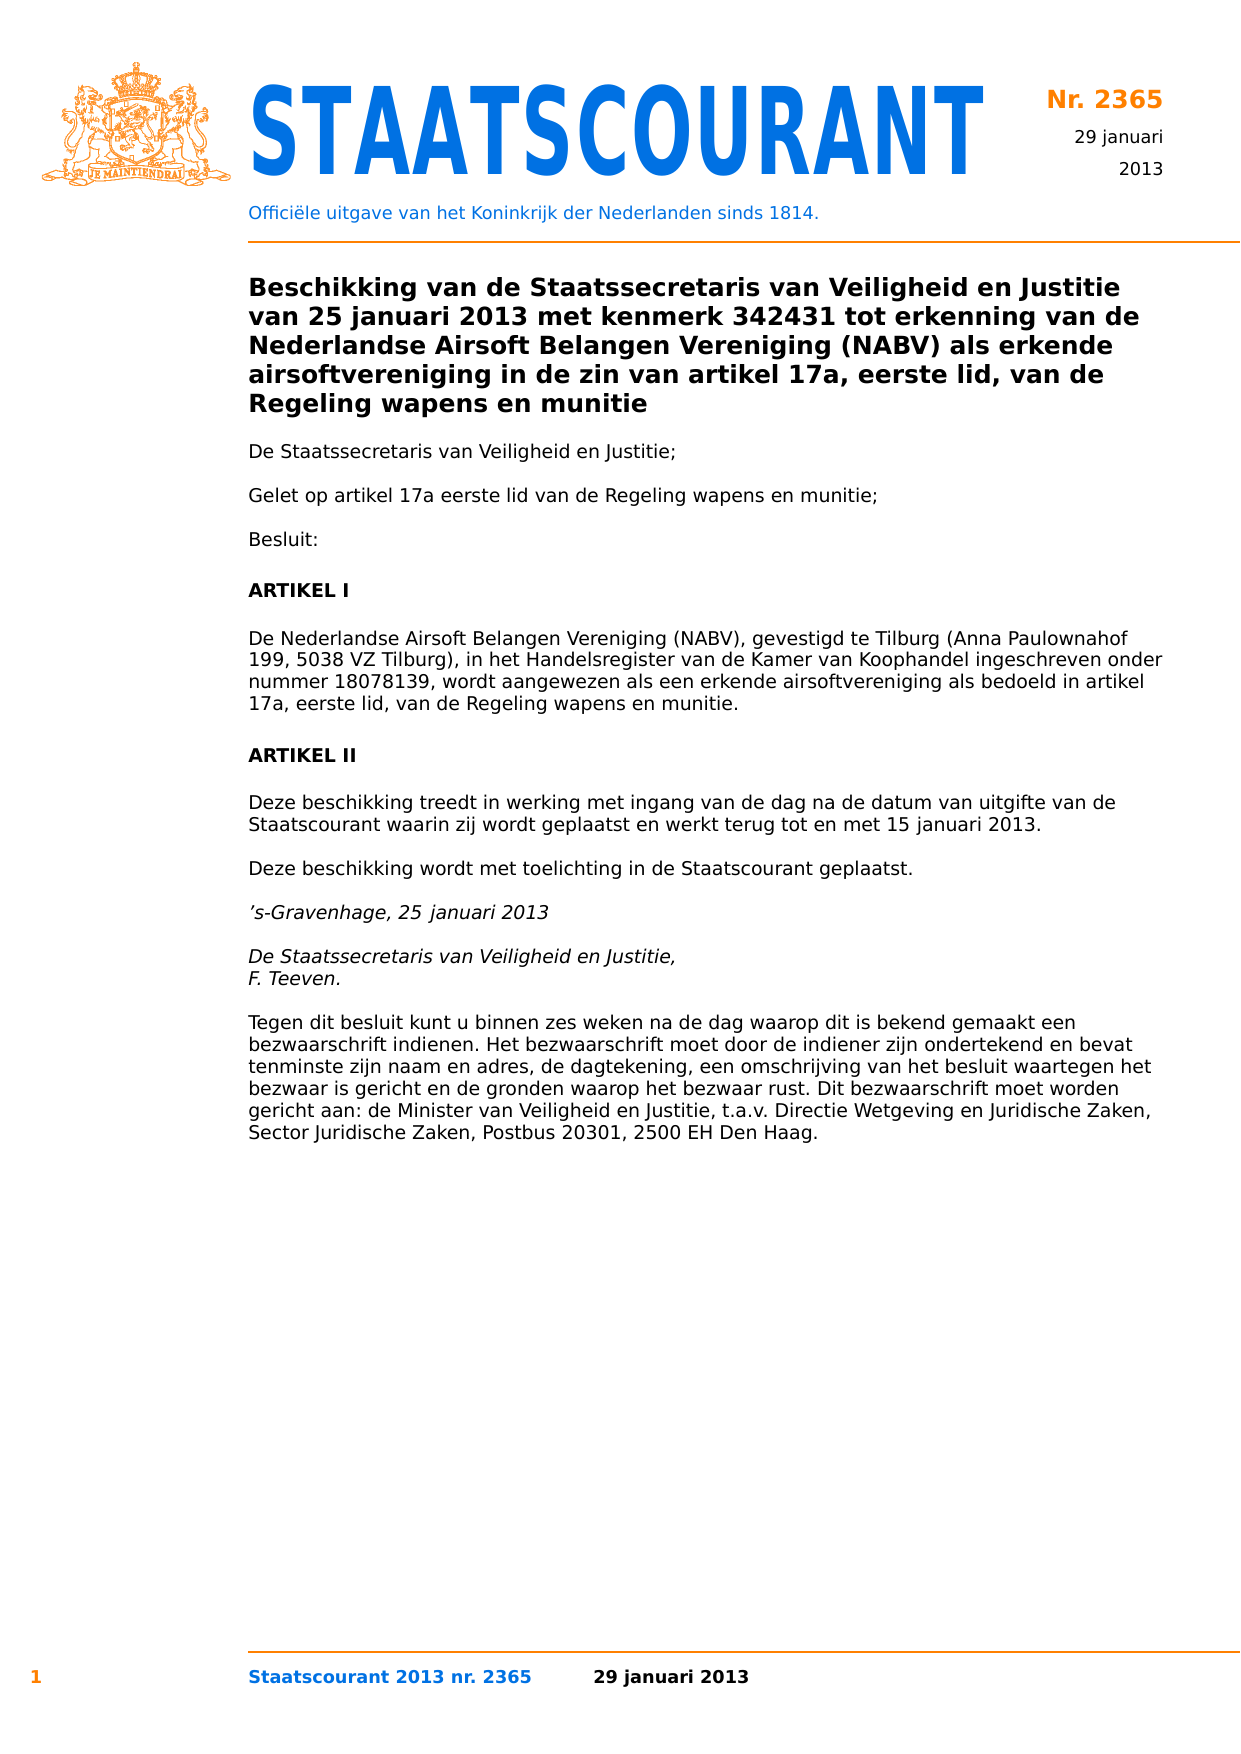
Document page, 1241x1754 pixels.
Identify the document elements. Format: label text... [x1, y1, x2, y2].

text Gelet op artikel 17a eerste lid van de Regeling wapens en munitie; [248, 484, 1163, 507]
table_cell 29 januari [998, 121, 1240, 153]
text De Staatssecretaris van Veiligheid en Justitie, F. Teeven. [248, 946, 1163, 990]
text De Staatssecretaris van Veiligheid en Justitie; [248, 441, 1163, 463]
text ’s-Gravenhage, 25 januari 2013 [248, 902, 1163, 924]
table_header Nr. 2365 [998, 62, 1240, 121]
table_cell Officiële uitgave van het Koninkrijk der Nederlanden sinds 1814. [248, 203, 1240, 241]
table_cell 2013 [998, 153, 1240, 203]
table_header [25, 62, 248, 241]
text Besluit: [248, 528, 1163, 550]
text De Nederlandse Airsoft Belangen Vereniging (NABV), gevestigd te Tilburg (Anna Paulownahof 199, 5038 VZ Tilburg), in het Handelsregister van de Kamer van Koophandel ingeschreven onder nummer 18078139, wordt aangewezen als een erkende airsoftvereniging als bedoeld in artikel 17a, eerste lid, van de Regeling wapens en munitie. [248, 627, 1163, 715]
picture [41, 62, 231, 186]
text Deze beschikking wordt met toelichting in de Staatscourant geplaatst. [248, 858, 1163, 880]
subtitle Beschikking van de Staatssecretaris van Veiligheid en Justitie van 25 januari 2013 met kenmerk 342431 tot erkenning van de Nederlandse Airsoft Belangen Vereniging (NABV) als erkende airsoftvereniging in de zin van artikel 17a, eerste lid, van de Regeling wapens en munitie [248, 273, 1163, 419]
text Deze beschikking treedt in werking met ingang van de dag na de datum van uitgifte van de Staatscourant waarin zij wordt geplaatst en werkt terug tot en met 15 januari 2013. [248, 792, 1163, 836]
text Tegen dit besluit kunt u binnen zes weken na de dag waarop dit is bekend gemaakt een bezwaarschrift indienen. Het bezwaarschrift moet door de indiener zijn ondertekend en bevat tenminste zijn naam en adres, de dagtekening, een omschrijving van het besluit waartegen het bezwaar is gericht en de gronden waarop het bezwaar rust. Dit bezwaarschrift moet worden gericht aan: de Minister van Veiligheid en Justitie, t.a.v. Directie Wetgeving en Juridische Zaken, Sector Juridische Zaken, Postbus 20301, 2500 EH Den Haag. [248, 1012, 1163, 1143]
table_header STAATSCOURANT [248, 62, 998, 203]
subtitle ARTIKEL II [248, 745, 1163, 767]
subtitle ARTIKEL I [248, 580, 1163, 602]
